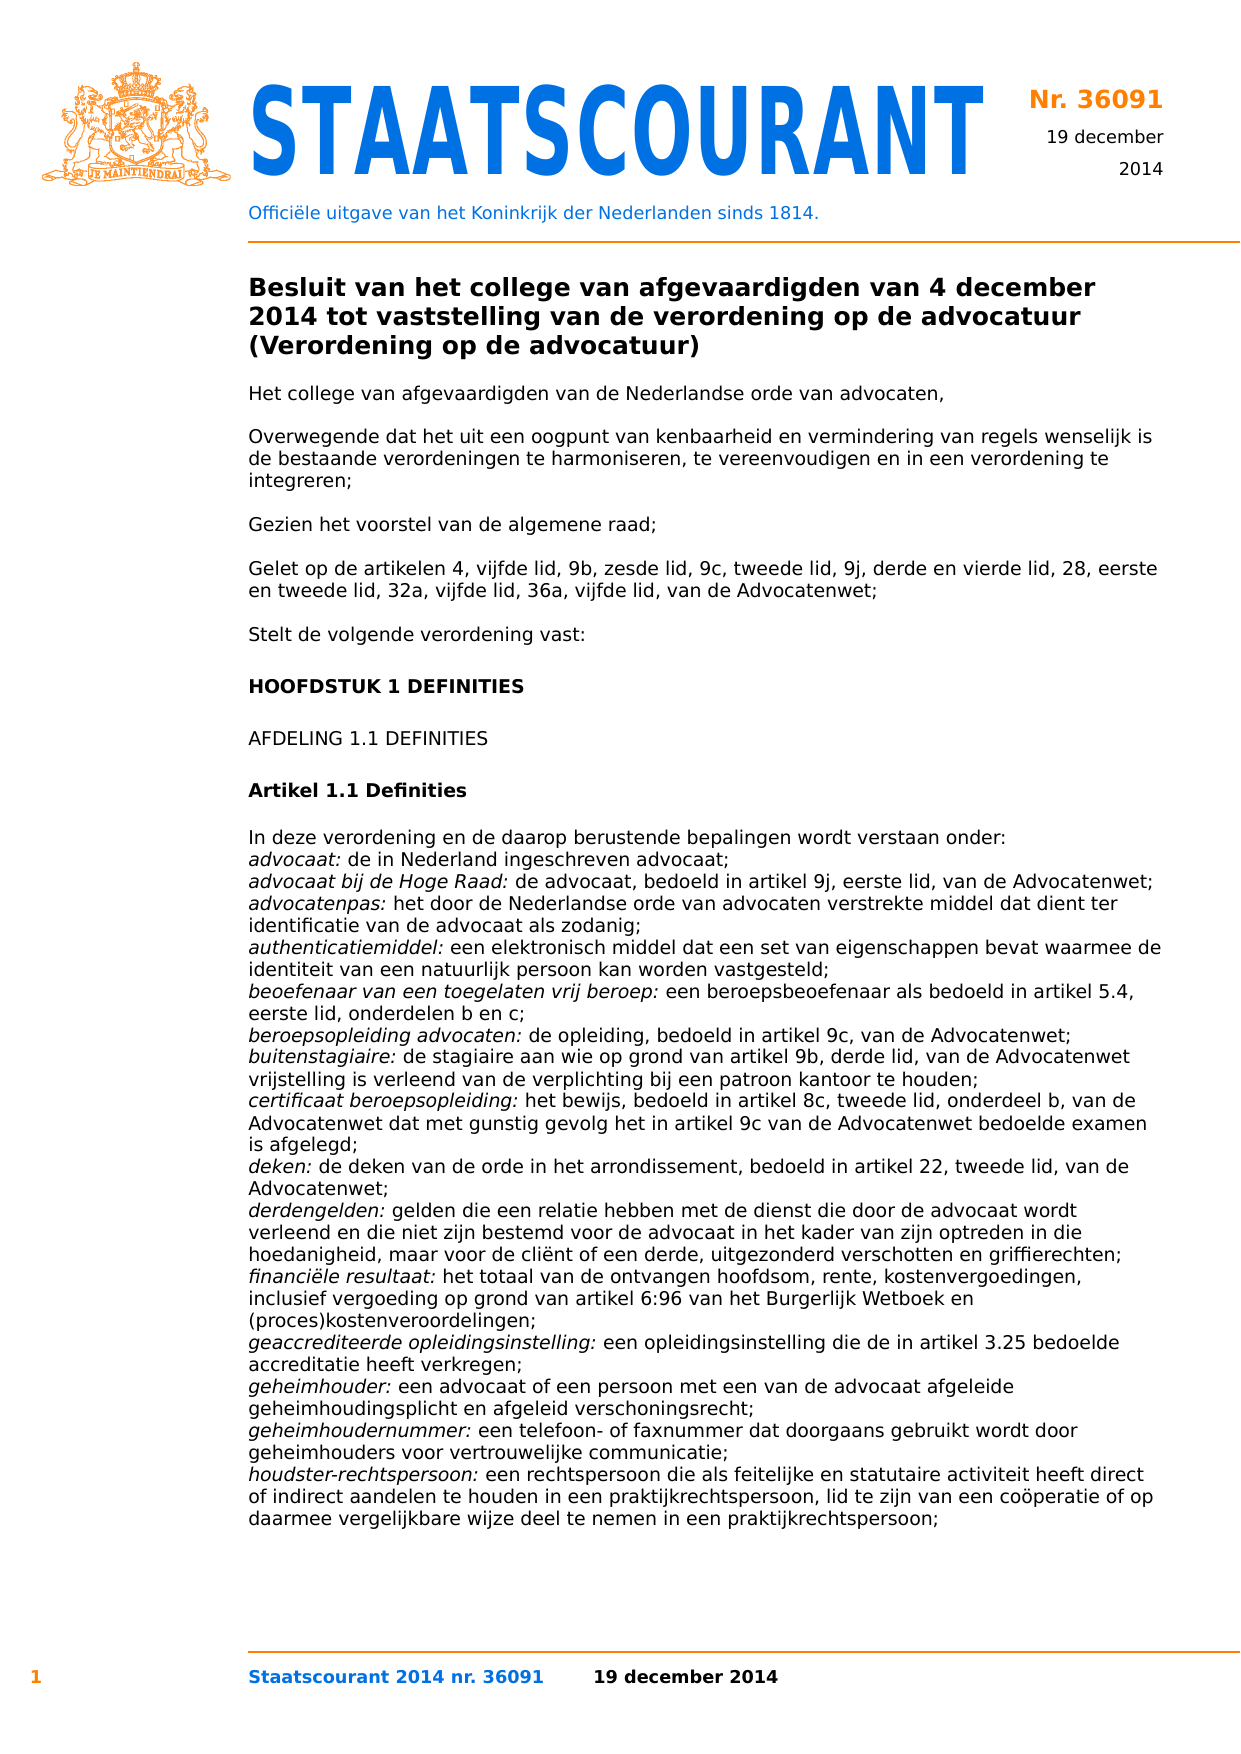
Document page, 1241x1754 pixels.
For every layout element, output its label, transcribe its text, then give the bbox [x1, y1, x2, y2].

text geheimhouder: een advocaat of een persoon met een van de advocaat afgeleide geheimhoudingsplicht en afgeleid verschoningsrecht; [248, 1376, 1163, 1420]
text beoefenaar van een toegelaten vrij beroep: een beroepsbeoefenaar als bedoeld in artikel 5.4, eerste lid, onderdelen b en c; [248, 981, 1163, 1024]
text financiële resultaat: het totaal van de ontvangen hoofdsom, rente, kostenvergoedingen, inclusief vergoeding op grond van artikel 6:96 van het Burgerlijk Wetboek en (proces)kostenveroordelingen; [248, 1266, 1163, 1332]
text certificaat beroepsopleiding: het bewijs, bedoeld in artikel 8c, tweede lid, onderdeel b, van de Advocatenwet dat met gunstig gevolg het in artikel 9c van de Advocatenwet bedoelde examen is afgelegd; [248, 1090, 1163, 1156]
table_header STAATSCOURANT [248, 62, 998, 203]
text Het college van afgevaardigden van de Nederlandse orde van advocaten, [248, 382, 1163, 404]
text buitenstagiaire: de stagiaire aan wie op grond van artikel 9b, derde lid, van de Advocatenwet vrijstelling is verleend van de verplichting bij een patroon kantoor te houden; [248, 1046, 1163, 1090]
table_cell Officiële uitgave van het Koninkrijk der Nederlanden sinds 1814. [248, 203, 1240, 241]
subtitle AFDELING 1.1 DEFINITIES [248, 728, 1163, 750]
text advocatenpas: het door de Nederlandse orde van advocaten verstrekte middel dat dient ter identificatie van de advocaat als zodanig; [248, 893, 1163, 937]
subtitle Artikel 1.1 Definities [248, 780, 1163, 802]
text In deze verordening en de daarop berustende bepalingen wordt verstaan onder: [248, 827, 1163, 849]
table_header [25, 62, 248, 241]
subtitle HOOFDSTUK 1 DEFINITIES [248, 676, 1163, 698]
text advocaat: de in Nederland ingeschreven advocaat; [248, 849, 1163, 871]
table_header Nr. 36091 [998, 62, 1240, 121]
text geaccrediteerde opleidingsinstelling: een opleidingsinstelling die de in artikel 3.25 bedoelde accreditatie heeft verkregen; [248, 1332, 1163, 1376]
text derdengelden: gelden die een relatie hebben met de dienst die door de advocaat wordt verleend en die niet zijn bestemd voor de advocaat in het kader van zijn optreden in die hoedanigheid, maar voor de cliënt of een derde, uitgezonderd verschotten en griffierechten; [248, 1200, 1163, 1266]
text authenticatiemiddel: een elektronisch middel dat een set van eigenschappen bevat waarmee de identiteit van een natuurlijk persoon kan worden vastgesteld; [248, 937, 1163, 981]
text Overwegende dat het uit een oogpunt van kenbaarheid en vermindering van regels wenselijk is de bestaande verordeningen te harmoniseren, te vereenvoudigen en in een verordening te integreren; [248, 426, 1163, 492]
text advocaat bij de Hoge Raad: de advocaat, bedoeld in artikel 9j, eerste lid, van de Advocatenwet; [248, 871, 1163, 893]
text geheimhoudernummer: een telefoon- of faxnummer dat doorgaans gebruikt wordt door geheimhouders voor vertrouwelijke communicatie; [248, 1420, 1163, 1464]
text Stelt de volgende verordening vast: [248, 624, 1163, 646]
text Gelet op de artikelen 4, vijfde lid, 9b, zesde lid, 9c, tweede lid, 9j, derde en vierde lid, 28, eerste en tweede lid, 32a, vijfde lid, 36a, vijfde lid, van de Advocatenwet; [248, 558, 1163, 602]
text deken: de deken van de orde in het arrondissement, bedoeld in artikel 22, tweede lid, van de Advocatenwet; [248, 1156, 1163, 1200]
text houdster-rechtspersoon: een rechtspersoon die als feitelijke en statutaire activiteit heeft direct of indirect aandelen te houden in een praktijkrechtspersoon, lid te zijn van een coöperatie of op daarmee vergelijkbare wijze deel te nemen in een praktijkrechtspersoon; [248, 1464, 1163, 1530]
subtitle Besluit van het college van afgevaardigden van 4 december 2014 tot vaststelling van de verordening op de advocatuur (Verordening op de advocatuur) [248, 273, 1163, 361]
picture [41, 62, 231, 186]
text Gezien het voorstel van de algemene raad; [248, 514, 1163, 536]
table_cell 19 december [998, 121, 1240, 153]
text beroepsopleiding advocaten: de opleiding, bedoeld in artikel 9c, van de Advocatenwet; [248, 1024, 1163, 1046]
table_cell 2014 [998, 153, 1240, 203]
